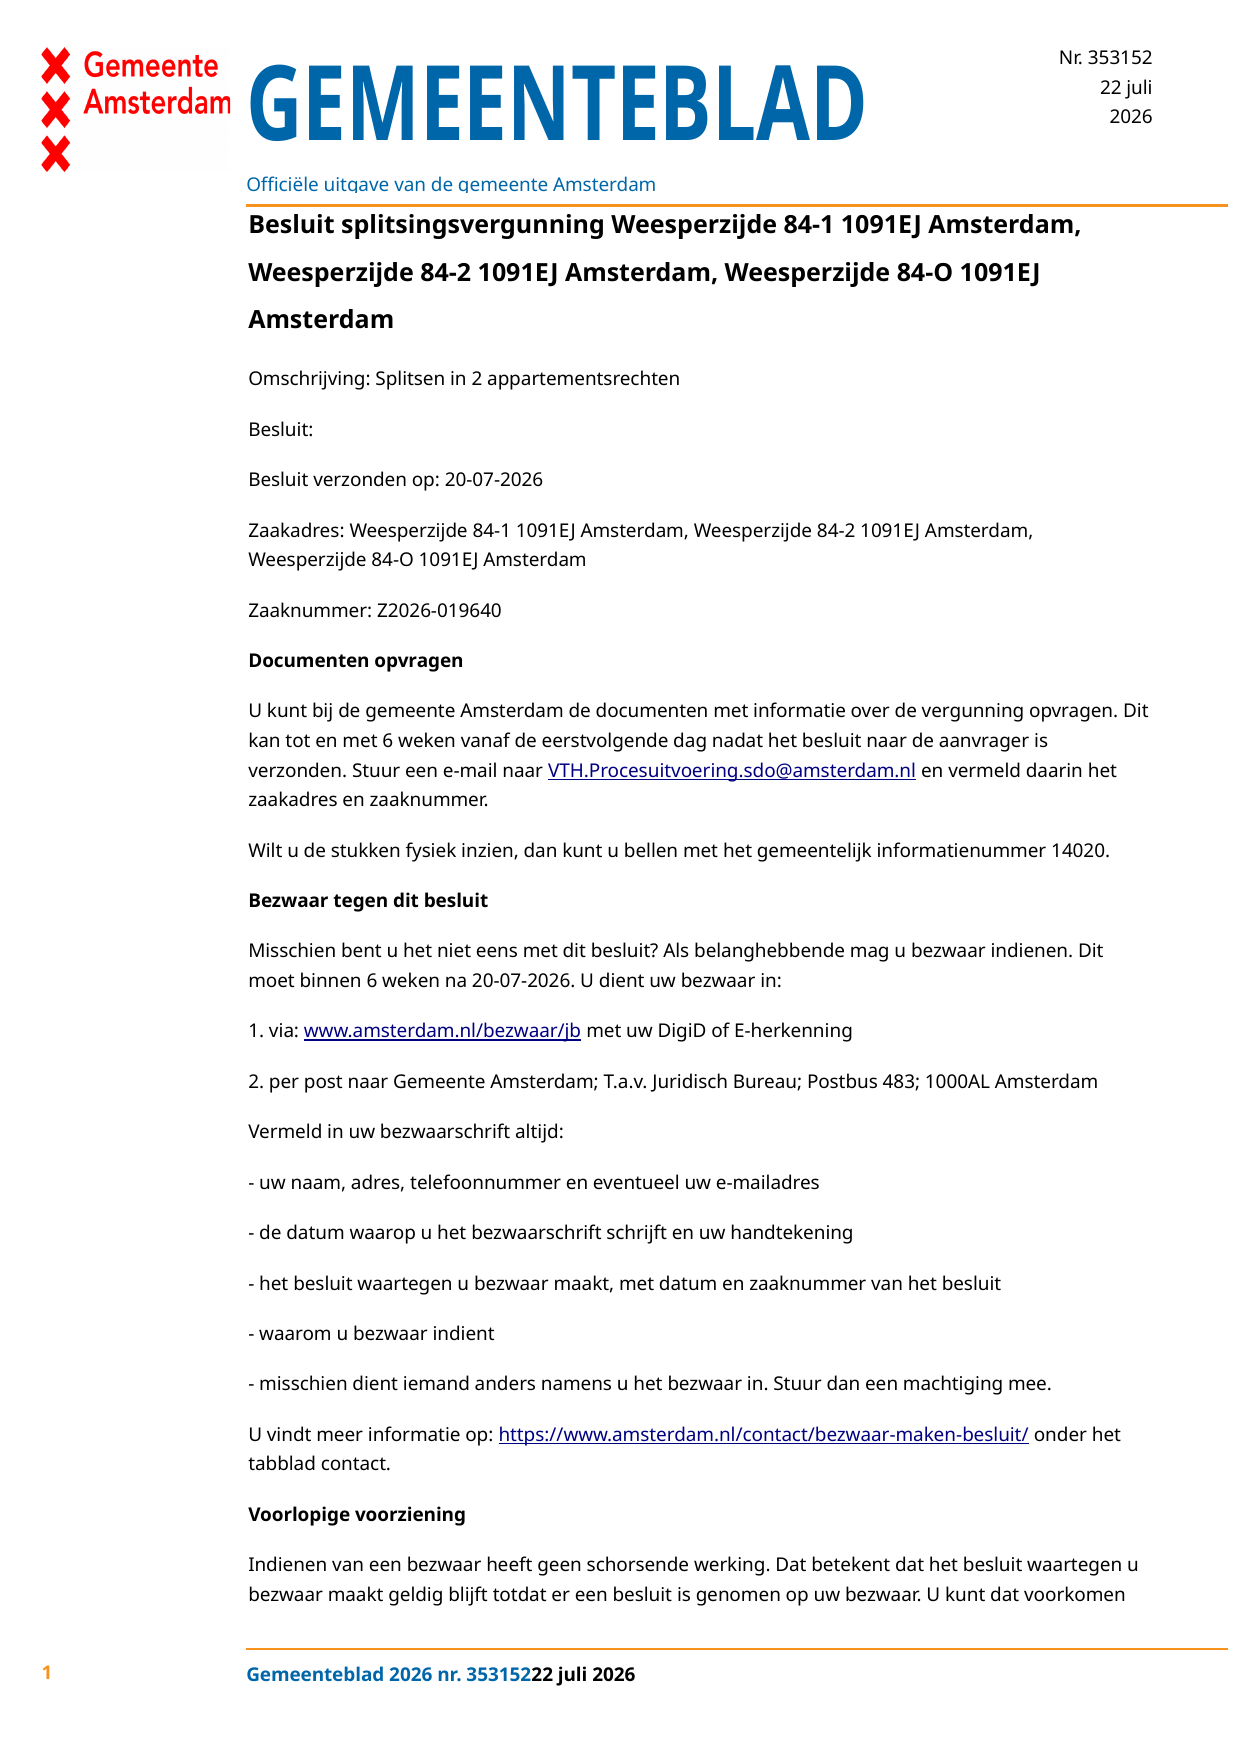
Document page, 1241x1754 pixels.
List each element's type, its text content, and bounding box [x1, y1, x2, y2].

text Voorlopige voorziening [248, 1501, 1152, 1527]
text Zaaknummer: Z2026-019640 [248, 597, 1152, 622]
text Wilt u de stukken fysiek inzien, dan kunt u bellen met het gemeentelijk informatienummer 14020. [248, 837, 1152, 862]
text - de datum waarop u het bezwaarschrift schrijft en uw handtekening [248, 1219, 1152, 1245]
text U kunt bij de gemeente Amsterdam de documenten met informatie over de vergunning opvragen. Dit kan tot en met 6 weken vanaf de eerstvolgende dag nadat het besluit naar de aanvrager is verzonden. Stuur een e-mail naar VTH.Procesuitvoering.sdo@amsterdam.nl en vermeld daarin het zaakadres en zaaknummer. [248, 698, 1152, 812]
picture [41, 47, 231, 172]
text - het besluit waartegen u bezwaar maakt, met datum en zaaknummer van het besluit [248, 1270, 1152, 1295]
text - misschien dient iemand anders namens u het bezwaar in. Stuur dan een machtiging mee. [248, 1371, 1152, 1396]
text - uw naam, adres, telefoonnummer en eventueel uw e-mailadres [248, 1169, 1152, 1194]
text 1. via: www.amsterdam.nl/bezwaar/jb met uw DigiD of E-herkenning [248, 1018, 1152, 1043]
text 2. per post naar Gemeente Amsterdam; T.a.v. Juridisch Bureau; Postbus 483; 1000AL Amsterdam [248, 1068, 1152, 1094]
text Besluit splitsingsvergunning Weesperzijde 84-1 1091EJ Amsterdam, Weesperzijde 84-2 1091EJ Amsterdam, Weesperzijde 84-O 1091EJ Amsterdam [248, 207, 1152, 336]
text Besluit verzonden op: 20-07-2026 [248, 466, 1152, 492]
text Omschrijving: Splitsen in 2 appartementsrechten [248, 366, 1152, 391]
text Misschien bent u het niet eens met dit besluit? Als belanghebbende mag u bezwaar indienen. Dit moet binnen 6 weken na 20-07-2026. U dient uw bezwaar in: [248, 938, 1152, 993]
text - waarom u bezwaar indient [248, 1320, 1152, 1346]
text Besluit: [248, 416, 1152, 442]
text Bezwaar tegen dit besluit [248, 887, 1152, 913]
text Documenten opvragen [248, 647, 1152, 673]
text Zaakadres: Weesperzijde 84-1 1091EJ Amsterdam, Weesperzijde 84-2 1091EJ Amsterdam, Weesperzijde 84-O 1091EJ Amsterdam [248, 517, 1152, 572]
text Indienen van een bezwaar heeft geen schorsende werking. Dat betekent dat het besluit waartegen u bezwaar maakt geldig blijft totdat er een besluit is genomen op uw bezwaar. U kunt dat voorkomen [248, 1551, 1152, 1607]
text U vindt meer informatie op: https://www.amsterdam.nl/contact/bezwaar-maken-besluit/ onder het tabblad contact. [248, 1421, 1152, 1476]
text Vermeld in uw bezwaarschrift altijd: [248, 1118, 1152, 1144]
